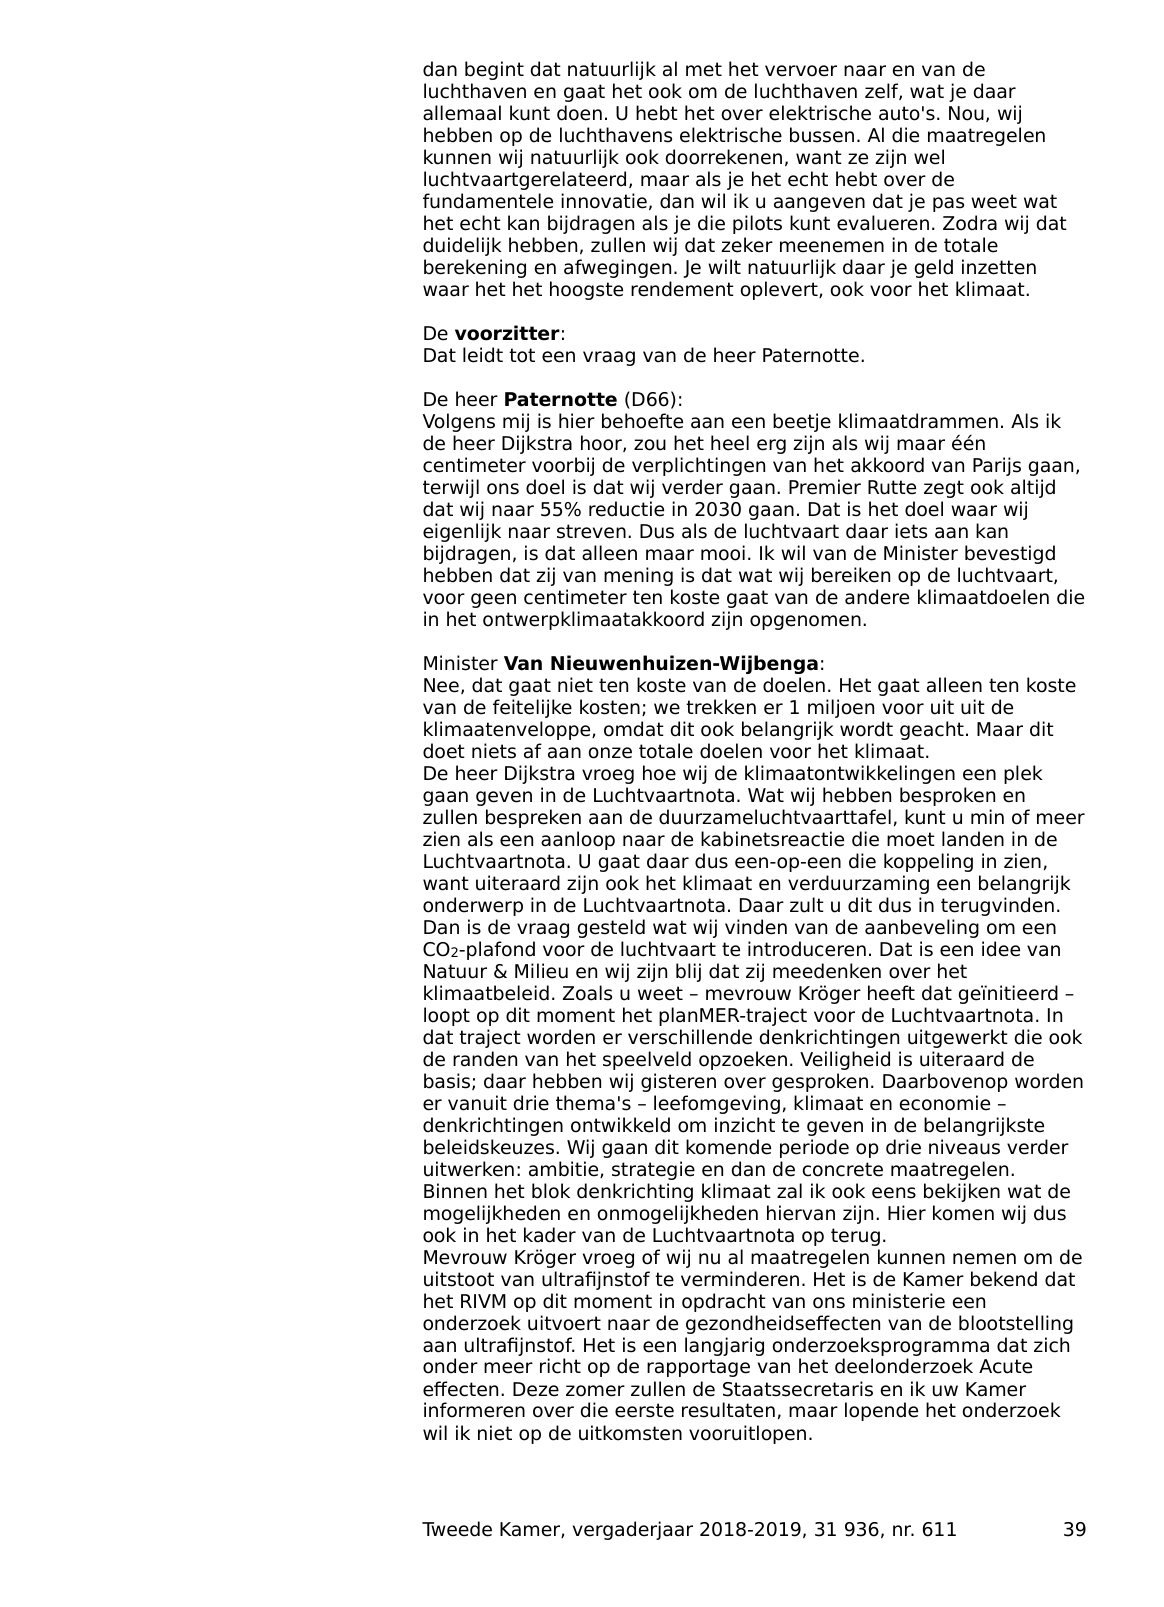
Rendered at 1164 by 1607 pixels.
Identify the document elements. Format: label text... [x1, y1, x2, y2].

text Volgens mij is hier behoefte aan een beetje klimaatdrammen. Als ik de heer Dijkstra hoor, zou het heel erg zijn als wij maar één centimeter voorbij de verplichtingen van het akkoord van Parijs gaan, terwijl ons doel is dat wij verder gaan. Premier Rutte zegt ook altijd dat wij naar 55% reductie in 2030 gaan. Dat is het doel waar wij eigenlijk naar streven. Dus als de luchtvaart daar iets aan kan bijdragen, is dat alleen maar mooi. Ik wil van de Minister bevestigd hebben dat zij van mening is dat wat wij bereiken op de luchtvaart, voor geen centimeter ten koste gaat van de andere klimaatdoelen die in het ontwerpklimaatakkoord zijn opgenomen. [422, 411, 1087, 631]
text De voorzitter: [422, 323, 1087, 345]
text Dan is de vraag gesteld wat wij vinden van de aanbeveling om een CO2-plafond voor de luchtvaart te introduceren. Dat is een idee van Natuur & Milieu en wij zijn blij dat zij meedenken over het klimaatbeleid. Zoals u weet – mevrouw Kröger heeft dat geïnitieerd – loopt op dit moment het planMER-traject voor de Luchtvaartnota. In dat traject worden er verschillende denkrichtingen uitgewerkt die ook de randen van het speelveld opzoeken. Veiligheid is uiteraard de basis; daar hebben wij gisteren over gesproken. Daarbovenop worden er vanuit drie thema's – leefomgeving, klimaat en economie – denkrichtingen ontwikkeld om inzicht te geven in de belangrijkste beleidskeuzes. Wij gaan dit komende periode op drie niveaus verder uitwerken: ambitie, strategie en dan de concrete maatregelen. Binnen het blok denkrichting klimaat zal ik ook eens bekijken wat de mogelijkheden en onmogelijkheden hiervan zijn. Hier komen wij dus ook in het kader van de Luchtvaartnota op terug. [422, 917, 1087, 1247]
text Mevrouw Kröger vroeg of wij nu al maatregelen kunnen nemen om de uitstoot van ultrafijnstof te verminderen. Het is de Kamer bekend dat het RIVM op dit moment in opdracht van ons ministerie een onderzoek uitvoert naar de gezondheidseffecten van de blootstelling aan ultrafijnstof. Het is een langjarig onderzoeksprogramma dat zich onder meer richt op de rapportage van het deelonderzoek Acute effecten. Deze zomer zullen de Staatssecretaris en ik uw Kamer informeren over die eerste resultaten, maar lopende het onderzoek wil ik niet op de uitkomsten vooruitlopen. [422, 1247, 1087, 1444]
text Nee, dat gaat niet ten koste van de doelen. Het gaat alleen ten koste van de feitelijke kosten; we trekken er 1 miljoen voor uit uit de klimaatenveloppe, omdat dit ook belangrijk wordt geacht. Maar dit doet niets af aan onze totale doelen voor het klimaat. [422, 675, 1087, 763]
text dan begint dat natuurlijk al met het vervoer naar en van de luchthaven en gaat het ook om de luchthaven zelf, wat je daar allemaal kunt doen. U hebt het over elektrische auto's. Nou, wij hebben op de luchthavens elektrische bussen. Al die maatregelen kunnen wij natuurlijk ook doorrekenen, want ze zijn wel luchtvaartgerelateerd, maar als je het echt hebt over de fundamentele innovatie, dan wil ik u aangeven dat je pas weet wat het echt kan bijdragen als je die pilots kunt evalueren. Zodra wij dat duidelijk hebben, zullen wij dat zeker meenemen in de totale berekening en afwegingen. Je wilt natuurlijk daar je geld inzetten waar het het hoogste rendement oplevert, ook voor het klimaat. [422, 59, 1087, 301]
text De heer Paternotte (D66): [422, 389, 1087, 411]
text Minister Van Nieuwenhuizen-Wijbenga: [422, 653, 1087, 675]
text Dat leidt tot een vraag van de heer Paternotte. [422, 345, 1087, 367]
text De heer Dijkstra vroeg hoe wij de klimaatontwikkelingen een plek gaan geven in de Luchtvaartnota. Wat wij hebben besproken en zullen bespreken aan de duurzameluchtvaarttafel, kunt u min of meer zien als een aanloop naar de kabinetsreactie die moet landen in de Luchtvaartnota. U gaat daar dus een-op-een die koppeling in zien, want uiteraard zijn ook het klimaat en verduurzaming een belangrijk onderwerp in de Luchtvaartnota. Daar zult u dit dus in terugvinden. [422, 763, 1087, 917]
